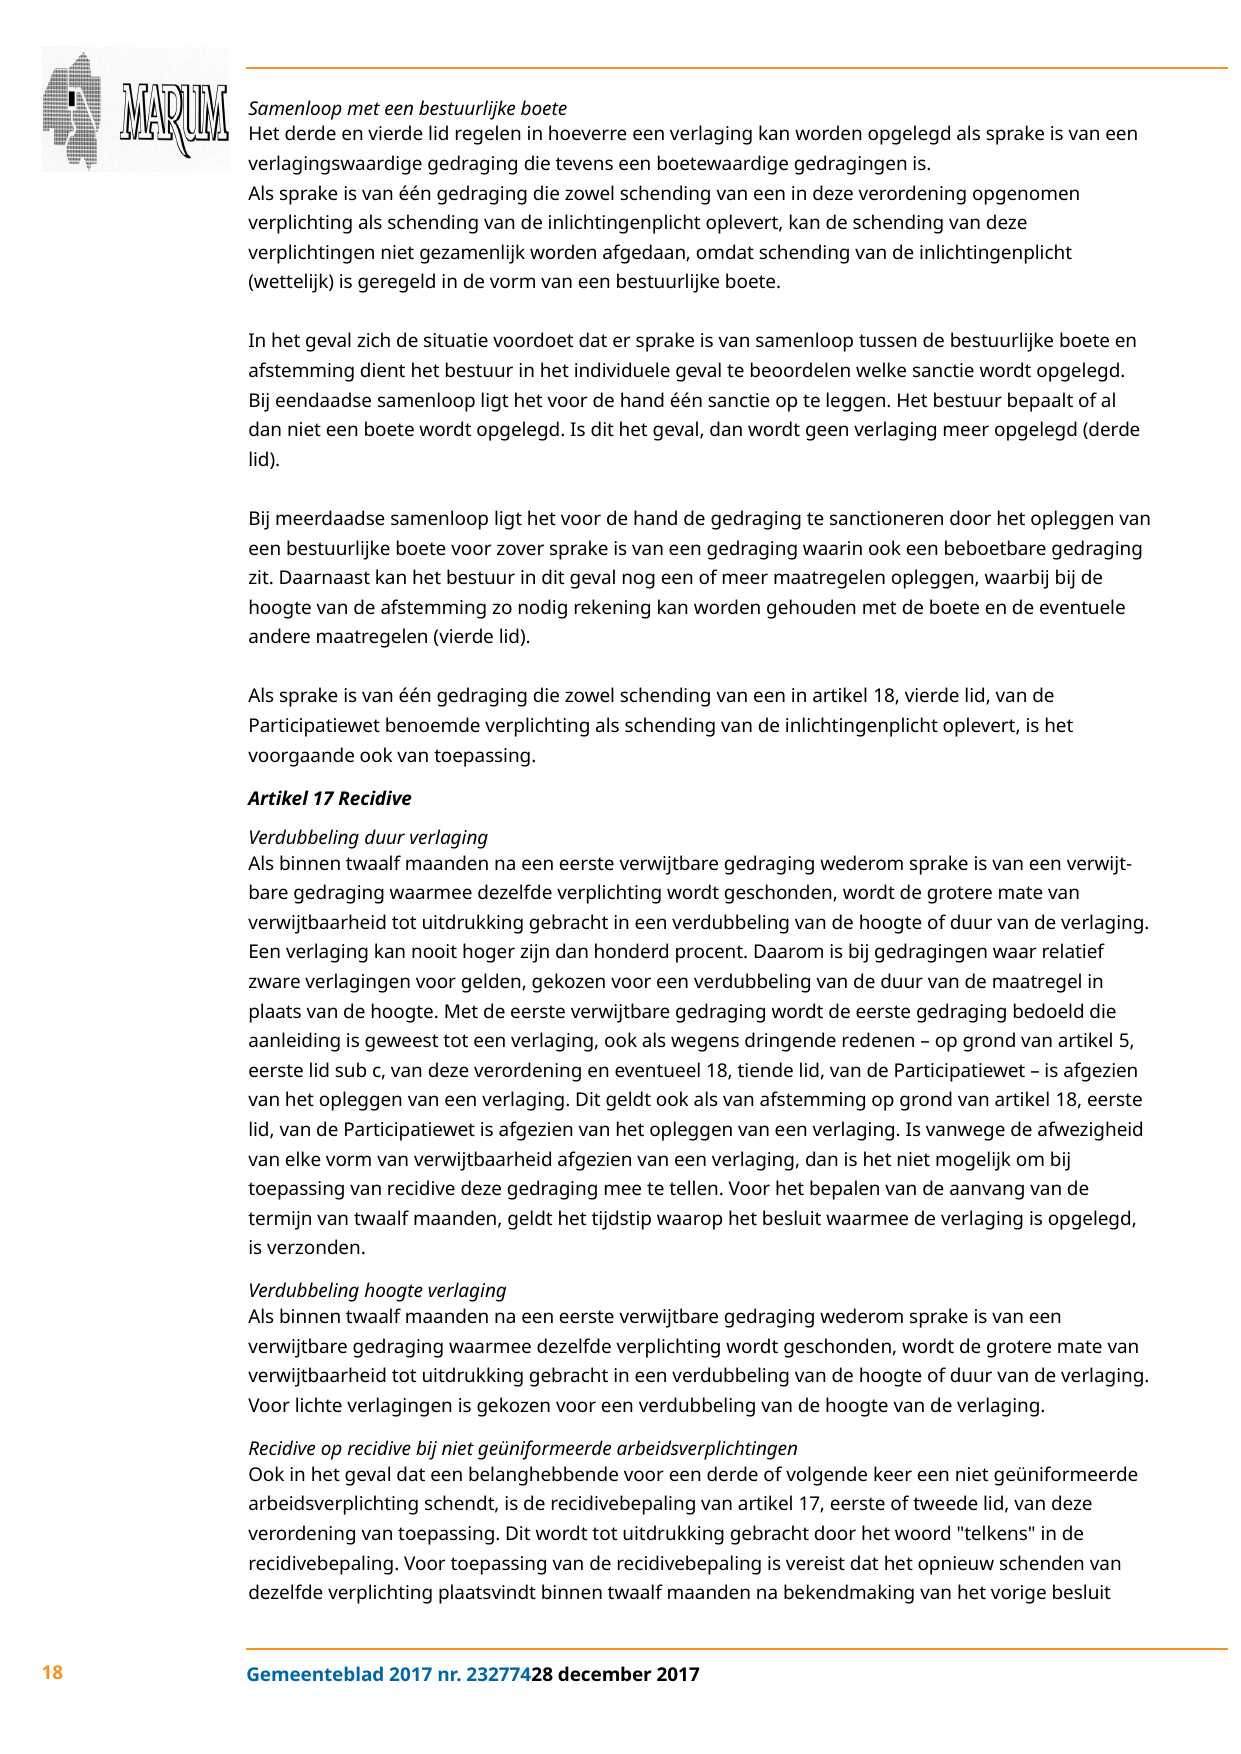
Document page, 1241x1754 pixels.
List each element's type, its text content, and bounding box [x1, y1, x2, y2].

text Als sprake is van één gedraging die zowel schending van een in deze verordening opgenomen verplichting als schending van de inlichtingenplicht oplevert, kan de schending van deze verplichtingen niet gezamenlijk worden afgedaan, omdat schending van de inlichtingenplicht (wettelijk) is geregeld in de vorm van een bestuurlijke boete. [248, 180, 1152, 294]
text In het geval zich de situatie voordoet dat er sprake is van samenloop tussen de bestuurlijke boete en afstemming dient het bestuur in het individuele geval te beoordelen welke sanctie wordt opgelegd. Bij eendaadse samenloop ligt het voor de hand één sanctie op te leggen. Het bestuur bepaalt of al dan niet een boete wordt opgelegd. Is dit het geval, dan wordt geen verlaging meer opgelegd (derde lid). [248, 328, 1152, 472]
text Als sprake is van één gedraging die zowel schending van een in artikel 18, vierde lid, van de Participatiewet benoemde verplichting als schending van de inlichtingenplicht oplevert, is het voorgaande ook van toepassing. [248, 683, 1152, 767]
text Ook in het geval dat een belanghebbende voor een derde of volgende keer een niet geüniformeerde arbeidsverplichting schendt, is de recidivebepaling van artikel 17, eerste of tweede lid, van deze verordening van toepassing. Dit wordt tot uitdrukking gebracht door het woord "telkens" in de recidivebepaling. Voor toepassing van de recidivebepaling is vereist dat het opnieuw schenden van dezelfde verplichting plaatsvindt binnen twaalf maanden na bekendmaking van het vorige besluit [248, 1461, 1152, 1605]
text Als binnen twaalf maanden na een eerste verwijtbare gedraging wederom sprake is van een verwijtbare gedraging waarmee dezelfde verplichting wordt geschonden, wordt de grotere mate van verwijtbaarheid tot uitdrukking gebracht in een verdubbeling van de hoogte of duur van de verlaging. Voor lichte verlagingen is gekozen voor een verdubbeling van de hoogte van de verlaging. [248, 1303, 1152, 1418]
picture [41, 47, 231, 172]
text Verdubbeling hoogte verlaging [248, 1278, 1152, 1303]
text Samenloop met een bestuurlijke boete [248, 95, 1152, 121]
text Als binnen twaalf maanden na een eerste verwijtbare gedraging wederom sprake is van een verwijt-bare gedraging waarmee dezelfde verplichting wordt geschonden, wordt de grotere mate van verwijtbaarheid tot uitdrukking gebracht in een verdubbeling van de hoogte of duur van de verlaging. Een verlaging kan nooit hoger zijn dan honderd procent. Daarom is bij gedragingen waar relatief zware verlagingen voor gelden, gekozen voor een verdubbeling van de duur van de maatregel in plaats van de hoogte. Met de eerste verwijtbare gedraging wordt de eerste gedraging bedoeld die aanleiding is geweest tot een verlaging, ook als wegens dringende redenen – op grond van artikel 5, eerste lid sub c, van deze verordening en eventueel 18, tiende lid, van de Participatiewet – is afgezien van het opleggen van een verlaging. Dit geldt ook als van afstemming op grond van artikel 18, eerste lid, van de Participatiewet is afgezien van het opleggen van een verlaging. Is vanwege de afwezigheid van elke vorm van verwijtbaarheid afgezien van een verlaging, dan is het niet mogelijk om bij toepassing van recidive deze gedraging mee te tellen. Voor het bepalen van de aanvang van de termijn van twaalf maanden, geldt het tijdstip waarop het besluit waarmee de verlaging is opgelegd, is verzonden. [248, 850, 1152, 1260]
text Verdubbeling duur verlaging [248, 824, 1152, 850]
text Artikel 17 Recidive [248, 785, 1152, 811]
text Bij meerdaadse samenloop ligt het voor de hand de gedraging te sanctioneren door het opleggen van een bestuurlijke boete voor zover sprake is van een gedraging waarin ook een beboetbare gedraging zit. Daarnaast kan het bestuur in dit geval nog een of meer maatregelen opleggen, waarbij bij de hoogte van de afstemming zo nodig rekening kan worden gehouden met de boete en de eventuele andere maatregelen (vierde lid). [248, 505, 1152, 649]
text Het derde en vierde lid regelen in hoeverre een verlaging kan worden opgelegd als sprake is van een verlagingswaardige gedraging die tevens een boetewaardige gedragingen is. [248, 121, 1152, 176]
text Recidive op recidive bij niet geüniformeerde arbeidsverplichtingen [248, 1435, 1152, 1461]
